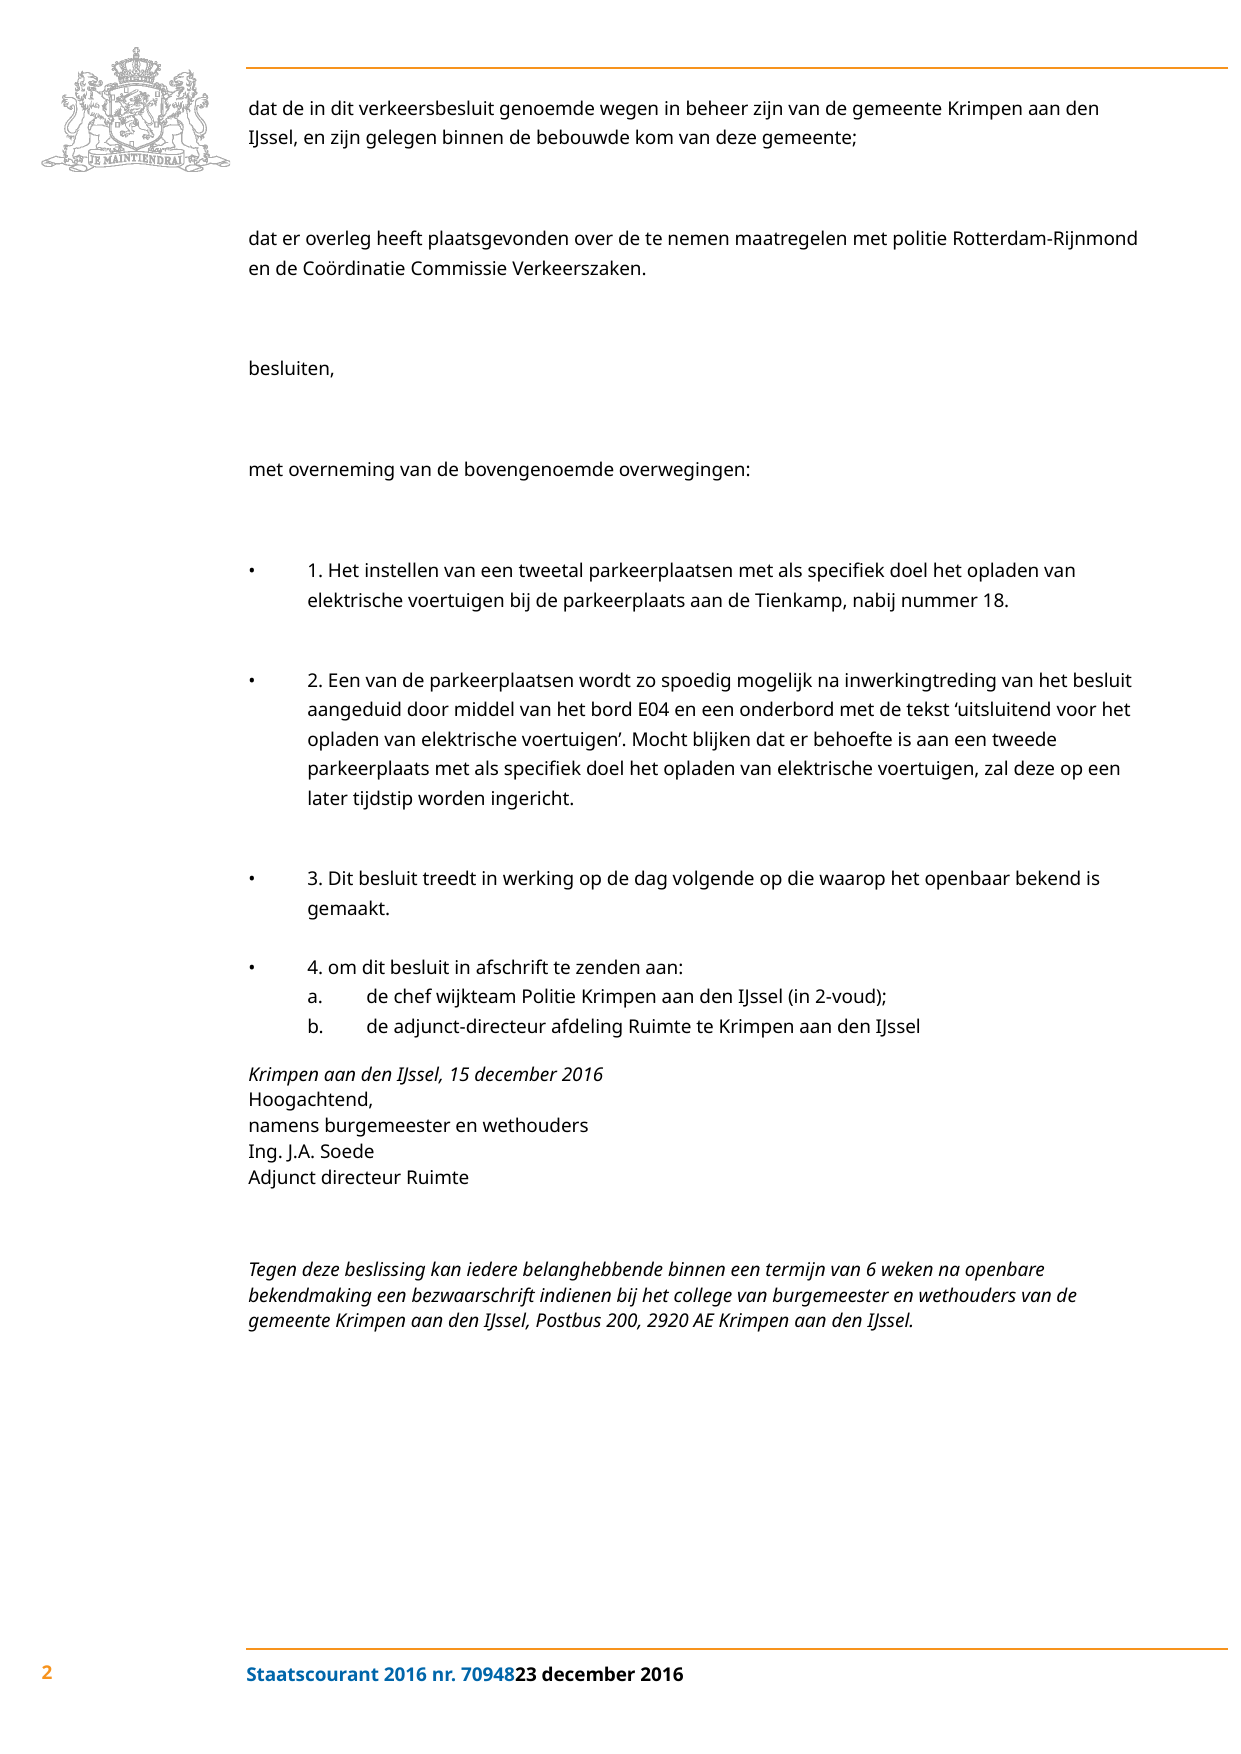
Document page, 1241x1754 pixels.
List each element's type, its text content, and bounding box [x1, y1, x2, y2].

text besluiten, [248, 356, 1152, 381]
list 3. Dit besluit treedt in werking op de dag volgende op die waarop het openbaar bekend is gemaakt. [248, 865, 1152, 921]
text met overneming van de bovengenoemde overwegingen: [248, 456, 1152, 482]
text Ing. J.A. Soede [248, 1138, 1152, 1164]
text dat er overleg heeft plaatsgevonden over de te nemen maatregelen met politie Rotterdam-Rijnmond en de Coördinatie Commissie Verkeerszaken. [248, 225, 1152, 281]
list 2. Een van de parkeerplaatsen wordt zo spoedig mogelijk na inwerkingtreding van het besluit aangeduid door middel van het bord E04 en een onderbord met de tekst ‘uitsluitend voor het opladen van elektrische voertuigen’. Mocht blijken dat er behoefte is aan een tweede parkeerplaats met als specifiek doel het opladen van elektrische voertuigen, zal deze op een later tijdstip worden ingericht. [248, 667, 1152, 811]
text Adjunct directeur Ruimte [248, 1164, 1152, 1189]
text Tegen deze beslissing kan iedere belanghebbende binnen een termijn van 6 weken na openbare bekendmaking een bezwaarschrift indienen bij het college van burgemeester en wethouders van de gemeente Krimpen aan den IJssel, Postbus 200, 2920 AE Krimpen aan den IJssel. [248, 1256, 1152, 1333]
picture [41, 47, 231, 172]
list de adjunct-directeur afdeling Ruimte te Krimpen aan den IJssel [307, 1013, 1152, 1039]
text Hoogachtend, [248, 1087, 1152, 1112]
text namens burgemeester en wethouders [248, 1112, 1152, 1138]
list 1. Het instellen van een tweetal parkeerplaatsen met als specifiek doel het opladen van elektrische voertuigen bij de parkeerplaats aan de Tienkamp, nabij nummer 18. [248, 557, 1152, 613]
text dat de in dit verkeersbesluit genoemde wegen in beheer zijn van de gemeente Krimpen aan den IJssel, en zijn gelegen binnen de bebouwde kom van deze gemeente; [248, 95, 1152, 150]
text Krimpen aan den IJssel, 15 december 2016 [248, 1061, 1152, 1087]
list 4. om dit besluit in afschrift te zenden aan: [248, 954, 1152, 980]
list de chef wijkteam Politie Krimpen aan den IJssel (in 2-voud); [307, 983, 1152, 1009]
